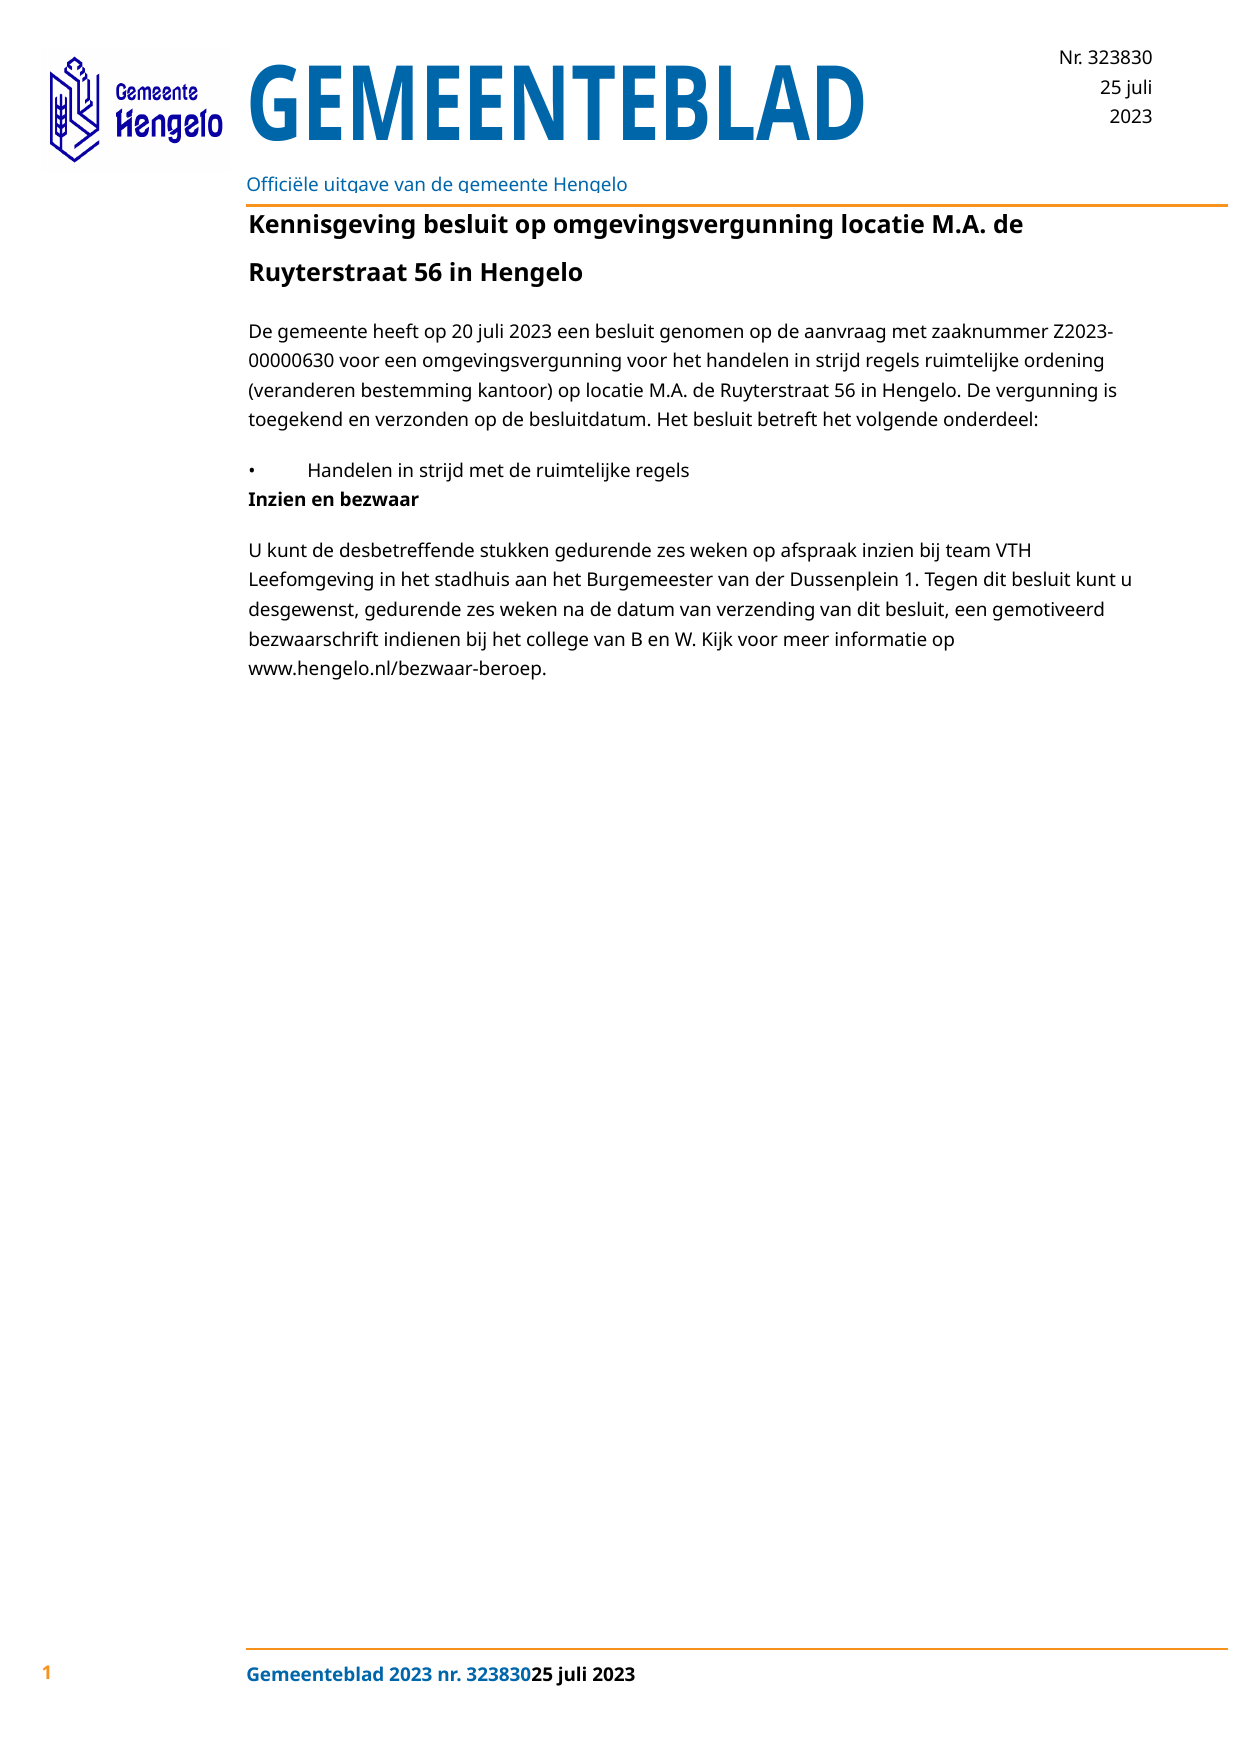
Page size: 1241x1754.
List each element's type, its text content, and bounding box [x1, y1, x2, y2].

picture [41, 47, 231, 172]
list Handelen in strijd met de ruimtelijke regels [248, 457, 1152, 483]
text Inzien en bezwaar [248, 487, 1152, 512]
text De gemeente heeft op 20 juli 2023 een besluit genomen op de aanvraag met zaaknummer Z2023-00000630 voor een omgevingsvergunning voor het handelen in strijd regels ruimtelijke ordening (veranderen bestemming kantoor) op locatie M.A. de Ruyterstraat 56 in Hengelo. De vergunning is toegekend en verzonden op de besluitdatum. Het besluit betreft het volgende onderdeel: [248, 318, 1152, 432]
text U kunt de desbetreffende stukken gedurende zes weken op afspraak inzien bij team VTH Leefomgeving in het stadhuis aan het Burgemeester van der Dussenplein 1. Tegen dit besluit kunt u desgewenst, gedurende zes weken na de datum van verzending van dit besluit, een gemotiveerd bezwaarschrift indienen bij het college van B en W. Kijk voor meer informatie op www.hengelo.nl/bezwaar-beroep. [248, 537, 1152, 681]
text Kennisgeving besluit op omgevingsvergunning locatie M.A. de Ruyterstraat 56 in Hengelo [248, 207, 1152, 288]
